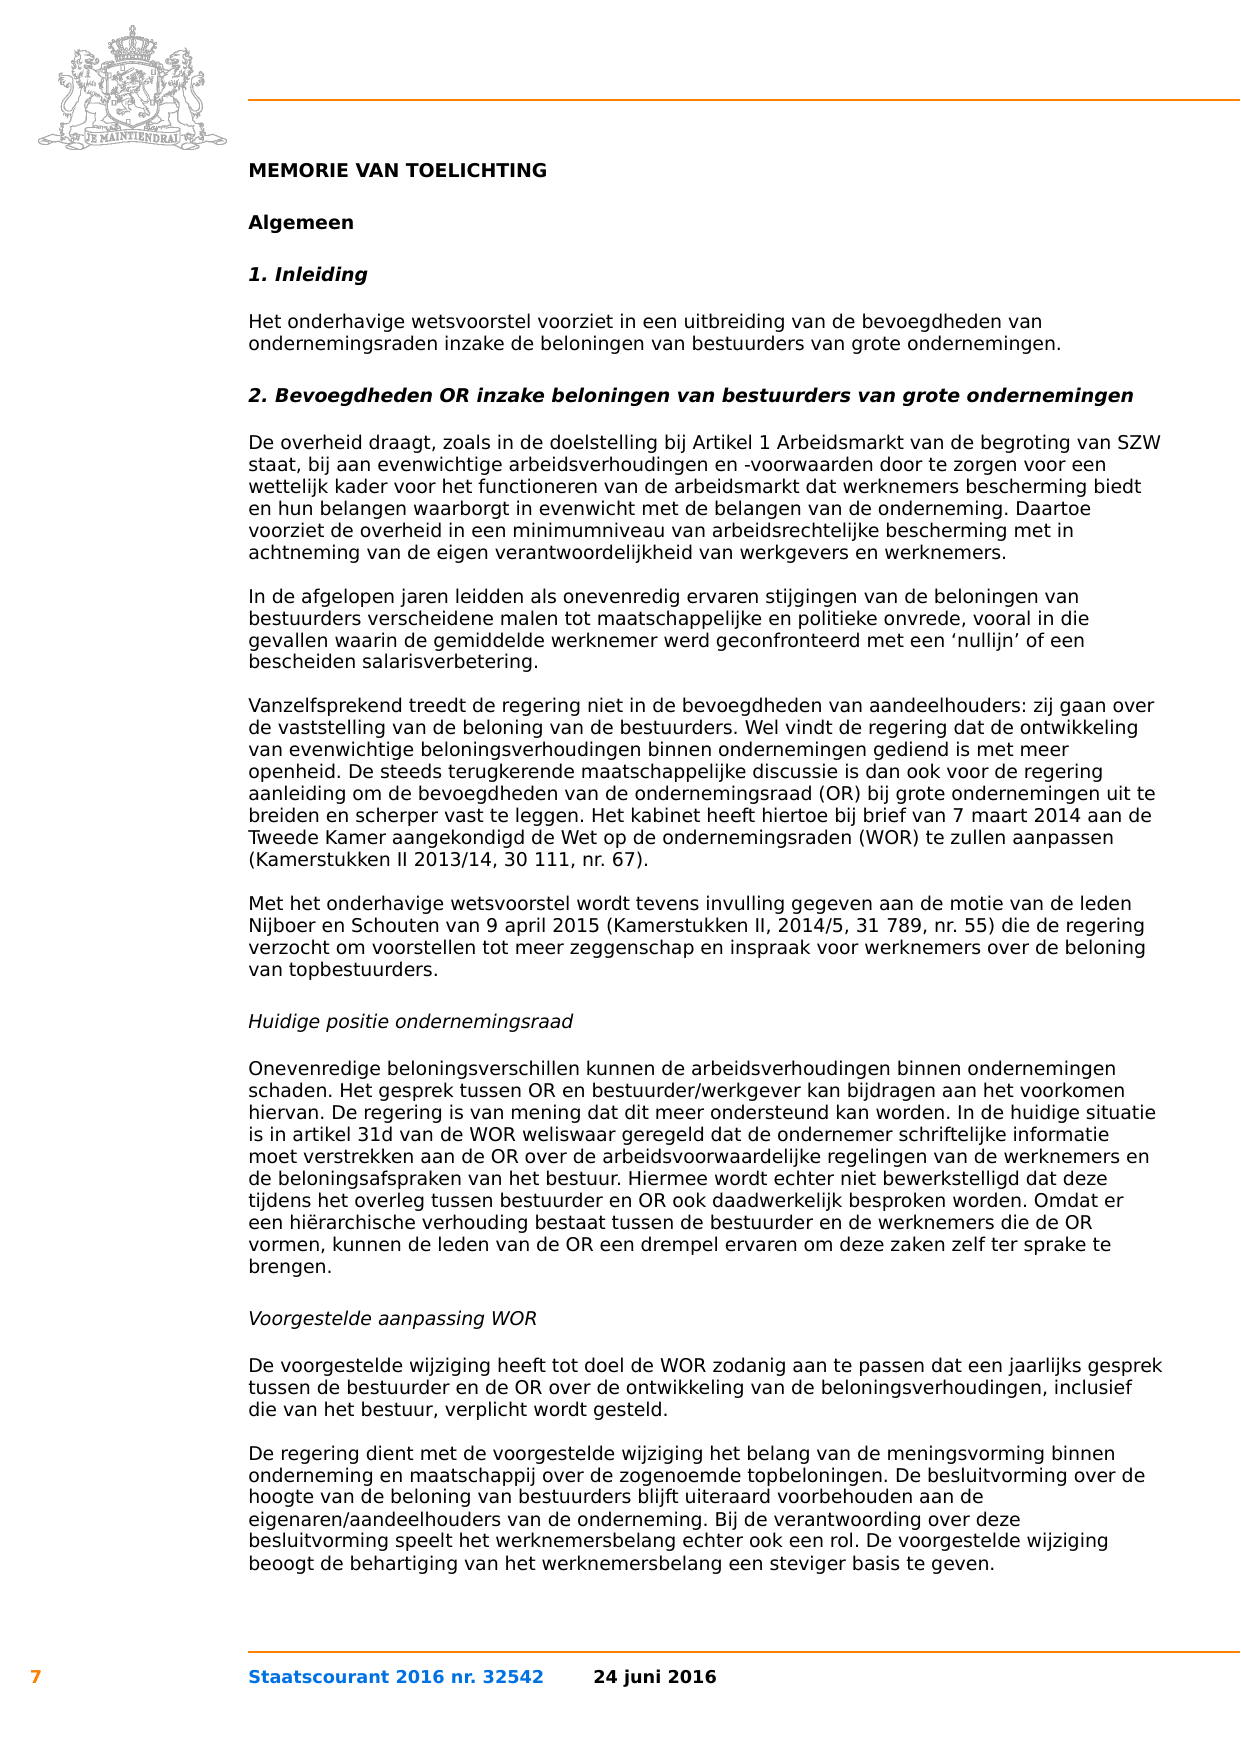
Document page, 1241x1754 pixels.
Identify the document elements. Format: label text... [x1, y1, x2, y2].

text De regering dient met de voorgestelde wijziging het belang van de meningsvorming binnen onderneming en maatschappij over de zogenoemde topbeloningen. De besluitvorming over de hoogte van de beloning van bestuurders blijft uiteraard voorbehouden aan de eigenaren/aandeelhouders van de onderneming. Bij de verantwoording over deze besluitvorming speelt het werknemersbelang echter ook een rol. De voorgestelde wijziging beoogt de behartiging van het werknemersbelang een steviger basis te geven. [248, 1442, 1163, 1574]
subtitle 1. Inleiding [248, 264, 1163, 286]
text De voorgestelde wijziging heeft tot doel de WOR zodanig aan te passen dat een jaarlijks gesprek tussen de bestuurder en de OR over de ontwikkeling van de beloningsverhoudingen, inclusief die van het bestuur, verplicht wordt gesteld. [248, 1355, 1163, 1421]
picture [38, 25, 227, 150]
text Het onderhavige wetsvoorstel voorziet in een uitbreiding van de bevoegdheden van ondernemingsraden inzake de beloningen van bestuurders van grote ondernemingen. [248, 311, 1163, 355]
subtitle Huidige positie ondernemingsraad [248, 1011, 1163, 1033]
subtitle Algemeen [248, 212, 1163, 234]
text Met het onderhavige wetsvoorstel wordt tevens invulling gegeven aan de motie van de leden Nijboer en Schouten van 9 april 2015 (Kamerstukken II, 2014/5, 31 789, nr. 55) die de regering verzocht om voorstellen tot meer zeggenschap en inspraak voor werknemers over de beloning van topbestuurders. [248, 893, 1163, 981]
text In de afgelopen jaren leidden als onevenredig ervaren stijgingen van de beloningen van bestuurders verscheidene malen tot maatschappelijke en politieke onvrede, vooral in die gevallen waarin de gemiddelde werknemer werd geconfronteerd met een ‘nullijn’ of een bescheiden salarisverbetering. [248, 586, 1163, 673]
subtitle 2. Bevoegdheden OR inzake beloningen van bestuurders van grote ondernemingen [248, 385, 1163, 407]
text Onevenredige beloningsverschillen kunnen de arbeidsverhoudingen binnen ondernemingen schaden. Het gesprek tussen OR en bestuurder/werkgever kan bijdragen aan het voorkomen hiervan. De regering is van mening dat dit meer ondersteund kan worden. In de huidige situatie is in artikel 31d van de WOR weliswaar geregeld dat de ondernemer schriftelijke informatie moet verstrekken aan de OR over de arbeidsvoorwaardelijke regelingen van de werknemers en de beloningsafspraken van het bestuur. Hiermee wordt echter niet bewerkstelligd dat deze tijdens het overleg tussen bestuurder en OR ook daadwerkelijk besproken worden. Omdat er een hiërarchische verhouding bestaat tussen de bestuurder en de werknemers die de OR vormen, kunnen de leden van de OR een drempel ervaren om deze zaken zelf ter sprake te brengen. [248, 1058, 1163, 1278]
text De overheid draagt, zoals in de doelstelling bij Artikel 1 Arbeidsmarkt van de begroting van SZW staat, bij aan evenwichtige arbeidsverhoudingen en -voorwaarden door te zorgen voor een wettelijk kader voor het functioneren van de arbeidsmarkt dat werknemers bescherming biedt en hun belangen waarborgt in evenwicht met de belangen van de onderneming. Daartoe voorziet de overheid in een minimumniveau van arbeidsrechtelijke bescherming met in achtneming van de eigen verantwoordelijkheid van werkgevers en werknemers. [248, 432, 1163, 564]
subtitle Voorgestelde aanpassing WOR [248, 1308, 1163, 1330]
subtitle MEMORIE VAN TOELICHTING [248, 160, 1163, 182]
text Vanzelfsprekend treedt de regering niet in de bevoegdheden van aandeelhouders: zij gaan over de vaststelling van de beloning van de bestuurders. Wel vindt de regering dat de ontwikkeling van evenwichtige beloningsverhoudingen binnen ondernemingen gediend is met meer openheid. De steeds terugkerende maatschappelijke discussie is dan ook voor de regering aanleiding om de bevoegdheden van de ondernemingsraad (OR) bij grote ondernemingen uit te breiden en scherper vast te leggen. Het kabinet heeft hiertoe bij brief van 7 maart 2014 aan de Tweede Kamer aangekondigd de Wet op de ondernemingsraden (WOR) te zullen aanpassen (Kamerstukken II 2013/14, 30 111, nr. 67). [248, 695, 1163, 871]
